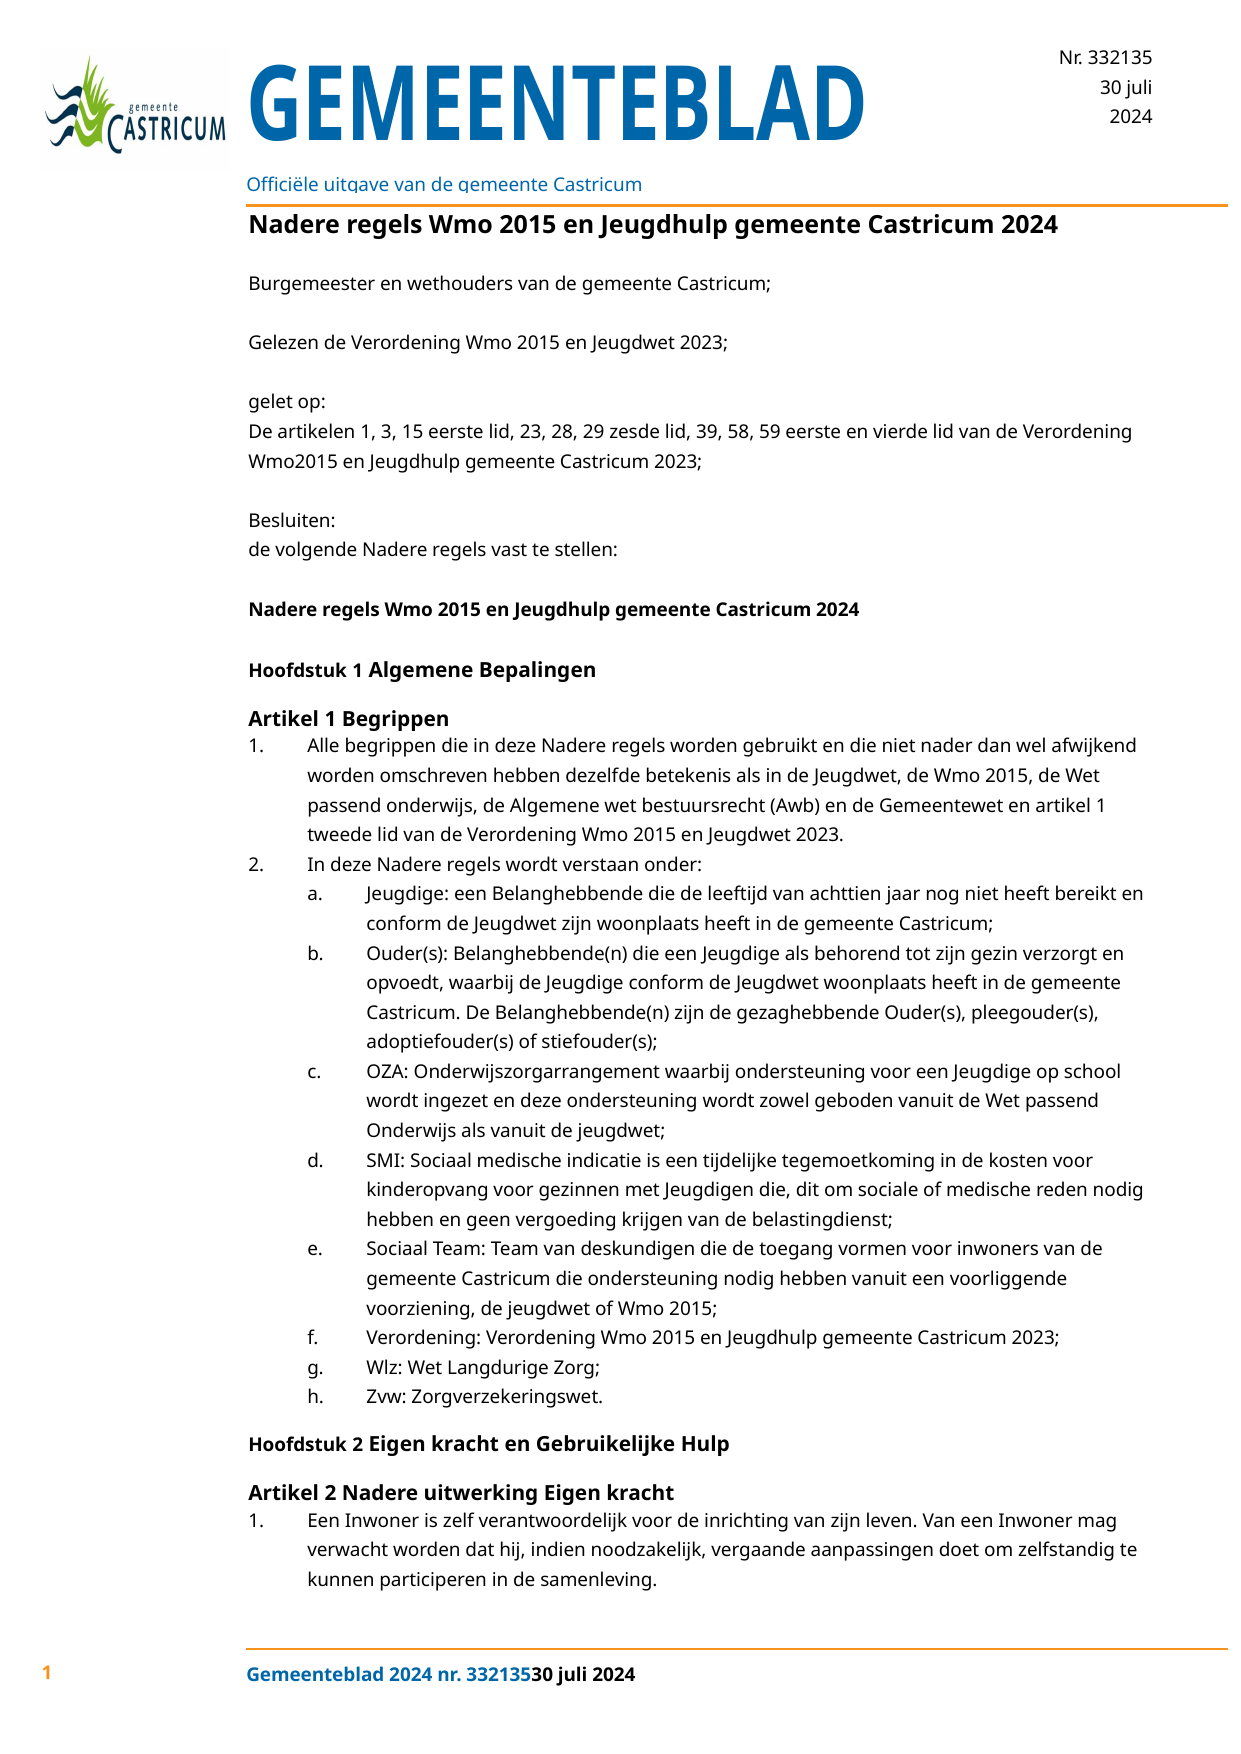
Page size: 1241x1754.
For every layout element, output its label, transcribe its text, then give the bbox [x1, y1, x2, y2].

list Wlz: Wet Langdurige Zorg; [307, 1354, 1152, 1379]
picture [41, 47, 231, 172]
text Hoofdstuk 1 Algemene Bepalingen [248, 655, 1152, 683]
list Zvw: Zorgverzekeringswet. [307, 1383, 1152, 1409]
list OZA: Onderwijszorgarrangement waarbij ondersteuning voor een Jeugdige op school wordt ingezet en deze ondersteuning wordt zowel geboden vanuit de Wet passend Onderwijs als vanuit de jeugdwet; [307, 1058, 1152, 1143]
text gelet op: [248, 389, 1152, 414]
list Sociaal Team: Team van deskundigen die de toegang vormen voor inwoners van de gemeente Castricum die ondersteuning nodig hebben vanuit een voorliggende voorziening, de jeugdwet of Wmo 2015; [307, 1236, 1152, 1320]
list Ouder(s): Belanghebbende(n) die een Jeugdige als behorend tot zijn gezin verzorgt en opvoedt, waarbij de Jeugdige conform de Jeugdwet woonplaats heeft in de gemeente Castricum. De Belanghebbende(n) zijn de gezaghebbende Ouder(s), pleegouder(s), adoptiefouder(s) of stiefouder(s); [307, 940, 1152, 1054]
text Nadere regels Wmo 2015 en Jeugdhulp gemeente Castricum 2024 [248, 207, 1152, 241]
list Alle begrippen die in deze Nadere regels worden gebruikt en die niet nader dan wel afwijkend worden omschreven hebben dezelfde betekenis als in de Jeugdwet, de Wmo 2015, de Wet passend onderwijs, de Algemene wet bestuursrecht (Awb) en de Gemeentewet en artikel 1 tweede lid van de Verordening Wmo 2015 en Jeugdwet 2023. [248, 733, 1152, 847]
text Besluiten: [248, 507, 1152, 533]
list Een Inwoner is zelf verantwoordelijk voor de inrichting van zijn leven. Van een Inwoner mag verwacht worden dat hij, indien noodzakelijk, vergaande aanpassingen doet om zelfstandig te kunnen participeren in de samenleving. [248, 1507, 1152, 1592]
list In deze Nadere regels wordt verstaan onder: [248, 851, 1152, 877]
list Verordening: Verordening Wmo 2015 en Jeugdhulp gemeente Castricum 2023; [307, 1324, 1152, 1350]
text De artikelen 1, 3, 15 eerste lid, 23, 28, 29 zesde lid, 39, 58, 59 eerste en vierde lid van de Verordening Wmo2015 en Jeugdhulp gemeente Castricum 2023; [248, 418, 1152, 473]
list Jeugdige: een Belanghebbende die de leeftijd van achttien jaar nog niet heeft bereikt en conform de Jeugdwet zijn woonplaats heeft in de gemeente Castricum; [307, 881, 1152, 936]
text Artikel 1 Begrippen [248, 704, 1152, 733]
text Artikel 2 Nadere uitwerking Eigen kracht [248, 1478, 1152, 1507]
list SMI: Sociaal medische indicatie is een tijdelijke tegemoetkoming in de kosten voor kinderopvang voor gezinnen met Jeugdigen die, dit om sociale of medische reden nodig hebben en geen vergoeding krijgen van de belastingdienst; [307, 1147, 1152, 1232]
text de volgende Nadere regels vast te stellen: [248, 537, 1152, 562]
text Gelezen de Verordening Wmo 2015 en Jeugdwet 2023; [248, 329, 1152, 355]
text Burgemeester en wethouders van de gemeente Castricum; [248, 270, 1152, 296]
text Hoofdstuk 2 Eigen kracht en Gebruikelijke Hulp [248, 1429, 1152, 1457]
text Nadere regels Wmo 2015 en Jeugdhulp gemeente Castricum 2024 [248, 596, 1152, 621]
